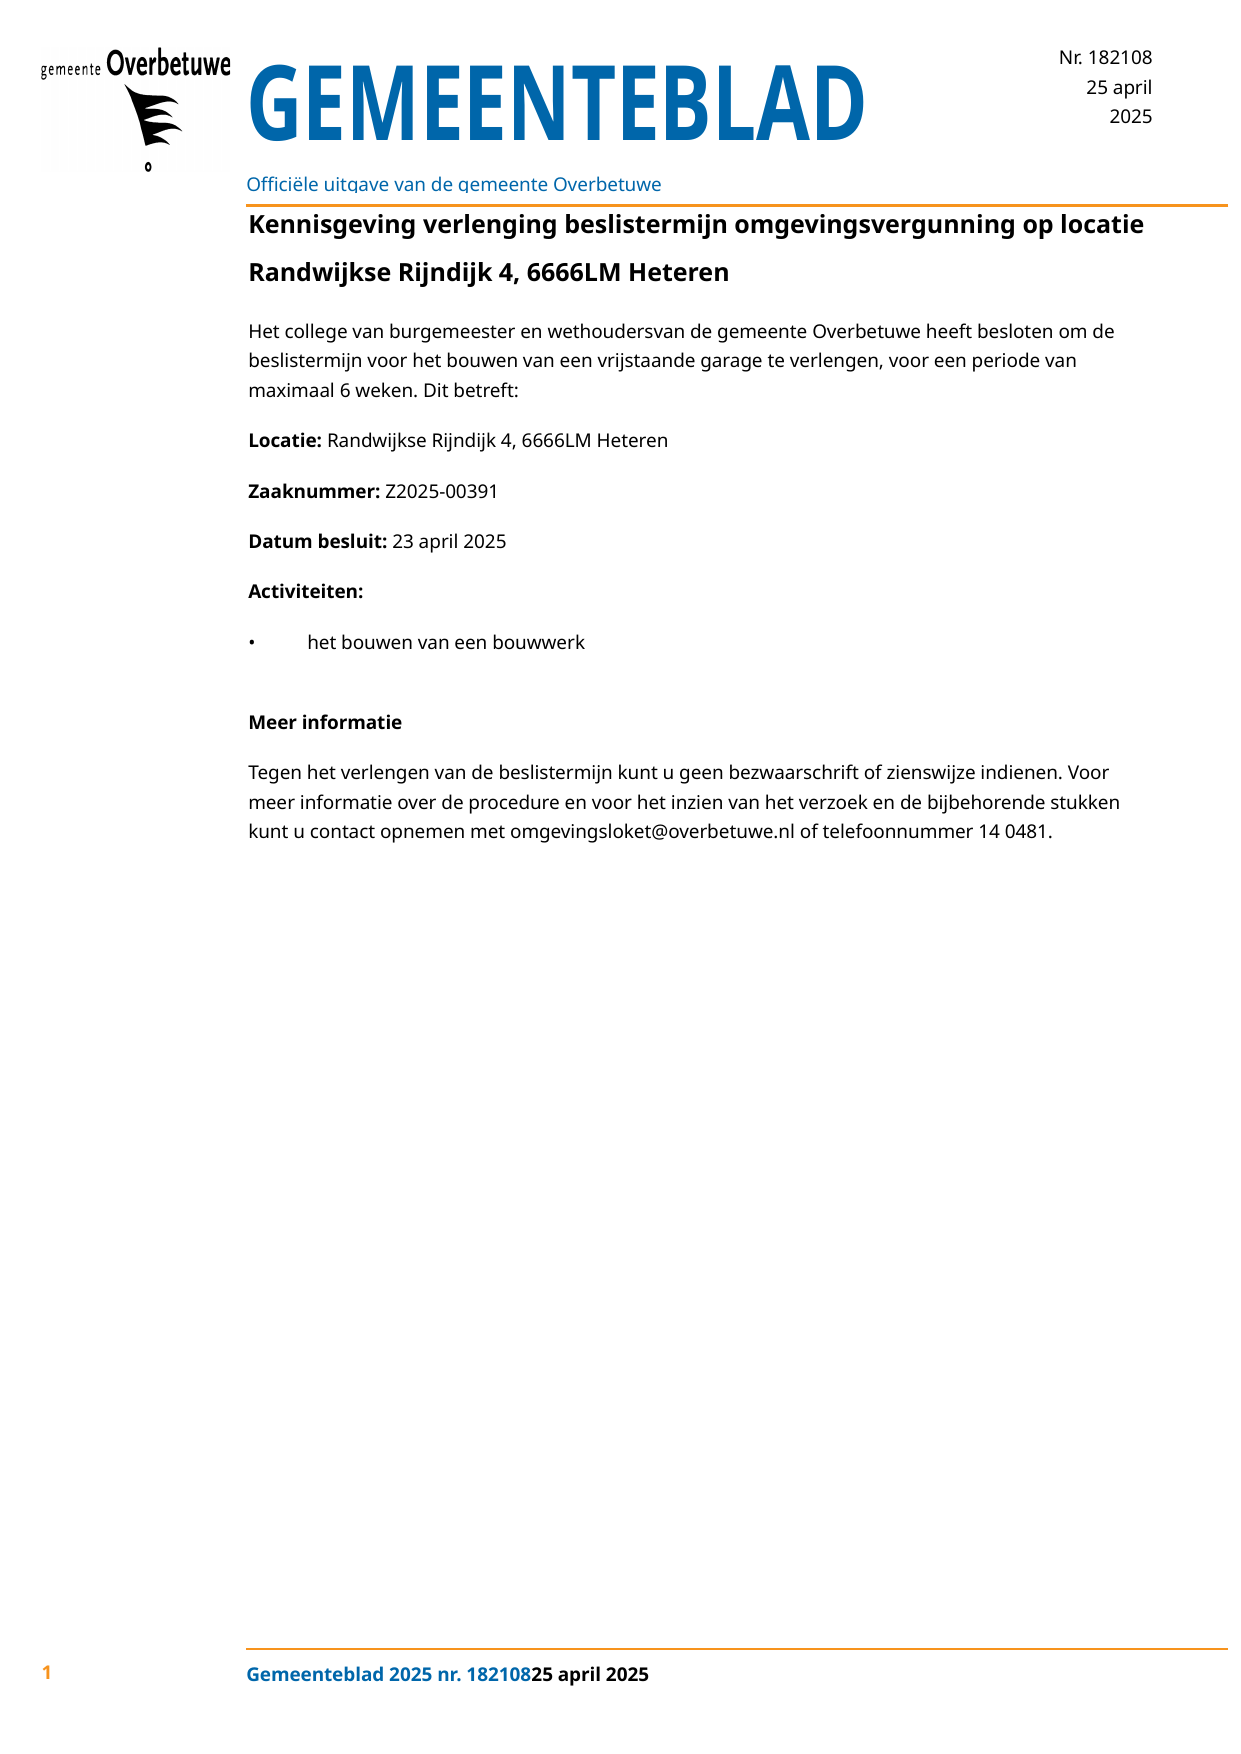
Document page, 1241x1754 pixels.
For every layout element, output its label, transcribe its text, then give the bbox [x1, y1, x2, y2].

text Tegen het verlengen van de beslistermijn kunt u geen bezwaarschrift of zienswijze indienen. Voor meer informatie over de procedure en voor het inzien van het verzoek en de bijbehorende stukken kunt u contact opnemen met omgevingsloket@overbetuwe.nl of telefoonnummer 14 0481. [248, 759, 1152, 844]
picture [41, 47, 231, 172]
text Het college van burgemeester en wethoudersvan de gemeente Overbetuwe heeft besloten om de beslistermijn voor het bouwen van een vrijstaande garage te verlengen, voor een periode van maximaal 6 weken. Dit betreft: [248, 318, 1152, 403]
text Meer informatie [248, 709, 1152, 735]
text Locatie: Randwijkse Rijndijk 4, 6666LM Heteren [248, 427, 1152, 453]
list het bouwen van een bouwwerk [248, 629, 1152, 655]
text Kennisgeving verlenging beslistermijn omgevingsvergunning op locatie Randwijkse Rijndijk 4, 6666LM Heteren [248, 207, 1152, 288]
text Zaaknummer: Z2025-00391 [248, 478, 1152, 504]
text Datum besluit: 23 april 2025 [248, 528, 1152, 554]
text Activiteiten: [248, 579, 1152, 604]
